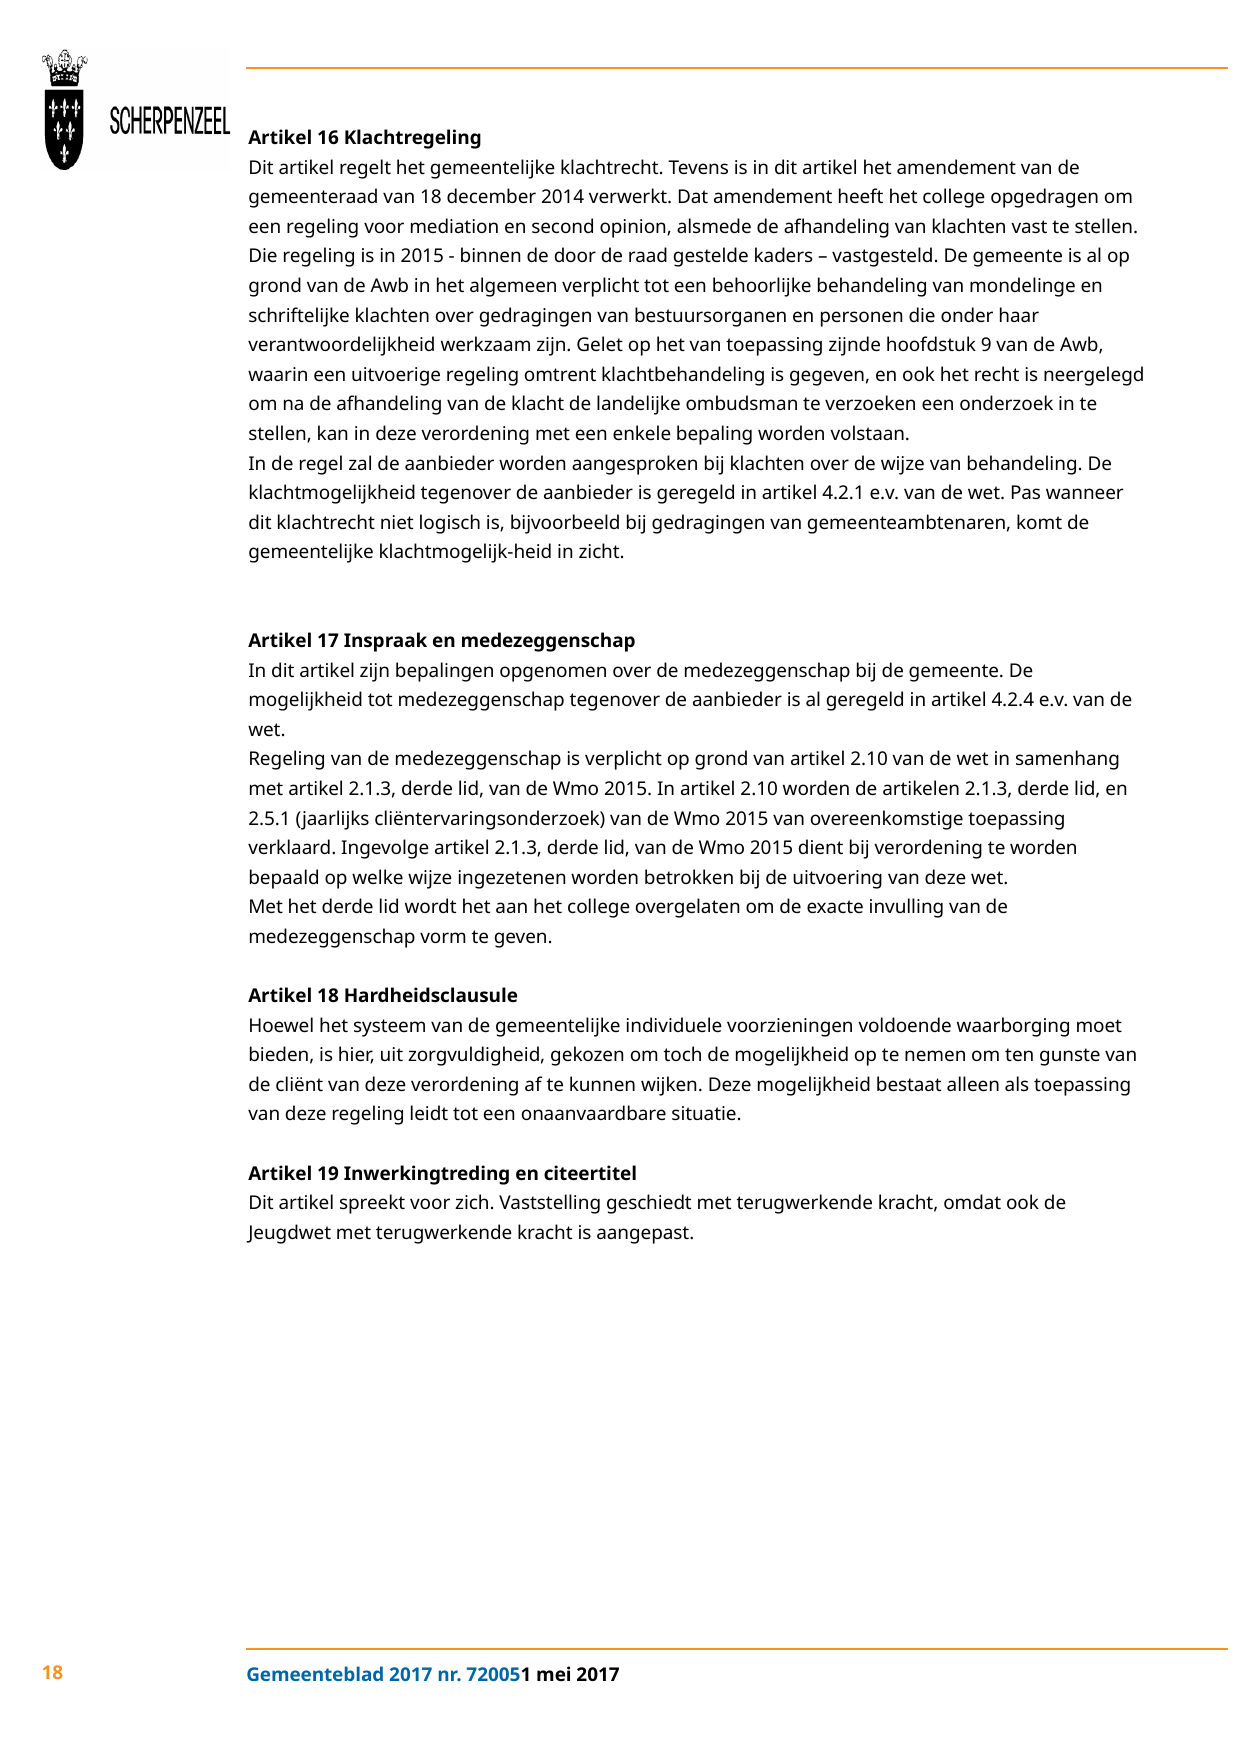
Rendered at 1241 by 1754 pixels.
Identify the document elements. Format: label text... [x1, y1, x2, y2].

text Artikel 16 Klachtregeling [248, 124, 1152, 150]
text Regeling van de medezeggenschap is verplicht op grond van artikel 2.10 van de wet in samenhang met artikel 2.1.3, derde lid, van de Wmo 2015. In artikel 2.10 worden de artikelen 2.1.3, derde lid, en 2.5.1 (jaarlijks cliëntervaringsonderzoek) van de Wmo 2015 van overeenkomstige toepassing verklaard. Ingevolge artikel 2.1.3, derde lid, van de Wmo 2015 dient bij verordening te worden bepaald op welke wijze ingezetenen worden betrokken bij de uitvoering van deze wet. [248, 746, 1152, 890]
text Artikel 19 Inwerkingtreding en citeertitel [248, 1160, 1152, 1186]
text Met het derde lid wordt het aan het college overgelaten om de exacte invulling van de medezeggenschap vorm te geven. [248, 893, 1152, 949]
picture [41, 47, 231, 172]
text Dit artikel spreekt voor zich. Vaststelling geschiedt met terugwerkende kracht, omdat ook de Jeugdwet met terugwerkende kracht is aangepast. [248, 1189, 1152, 1245]
text Hoewel het systeem van de gemeentelijke individuele voorzieningen voldoende waarborging moet bieden, is hier, uit zorgvuldigheid, gekozen om toch de mogelijkheid op te nemen om ten gunste van de cliënt van deze verordening af te kunnen wijken. Deze mogelijkheid bestaat alleen als toepassing van deze regeling leidt tot een onaanvaardbare situatie. [248, 1012, 1152, 1126]
text Artikel 18 Hardheidsclausule [248, 982, 1152, 1008]
text Dit artikel regelt het gemeentelijke klachtrecht. Tevens is in dit artikel het amendement van de gemeenteraad van 18 december 2014 verwerkt. Dat amendement heeft het college opgedragen om een regeling voor mediation en second opinion, alsmede de afhandeling van klachten vast te stellen. Die regeling is in 2015 - binnen de door de raad gestelde kaders – vastgesteld. De gemeente is al op grond van de Awb in het algemeen verplicht tot een behoorlijke behandeling van mondelinge en schriftelijke klachten over gedragingen van bestuursorganen en personen die onder haar verantwoordelijkheid werkzaam zijn. Gelet op het van toepassing zijnde hoofdstuk 9 van de Awb, waarin een uitvoerige regeling omtrent klachtbehandeling is gegeven, en ook het recht is neergelegd om na de afhandeling van de klacht de landelijke ombudsman te verzoeken een onderzoek in te stellen, kan in deze verordening met een enkele bepaling worden volstaan. [248, 154, 1152, 446]
text In dit artikel zijn bepalingen opgenomen over de medezeggenschap bij de gemeente. De mogelijkheid tot medezeggenschap tegenover de aanbieder is al geregeld in artikel 4.2.4 e.v. van de wet. [248, 657, 1152, 742]
text In de regel zal de aanbieder worden aangesproken bij klachten over de wijze van behandeling. De klachtmogelijkheid tegenover de aanbieder is geregeld in artikel 4.2.1 e.v. van de wet. Pas wanneer dit klachtrecht niet logisch is, bijvoorbeeld bij gedragingen van gemeenteambtenaren, komt de gemeentelijke klachtmogelijk-heid in zicht. [248, 450, 1152, 564]
text Artikel 17 Inspraak en medezeggenschap [248, 627, 1152, 653]
